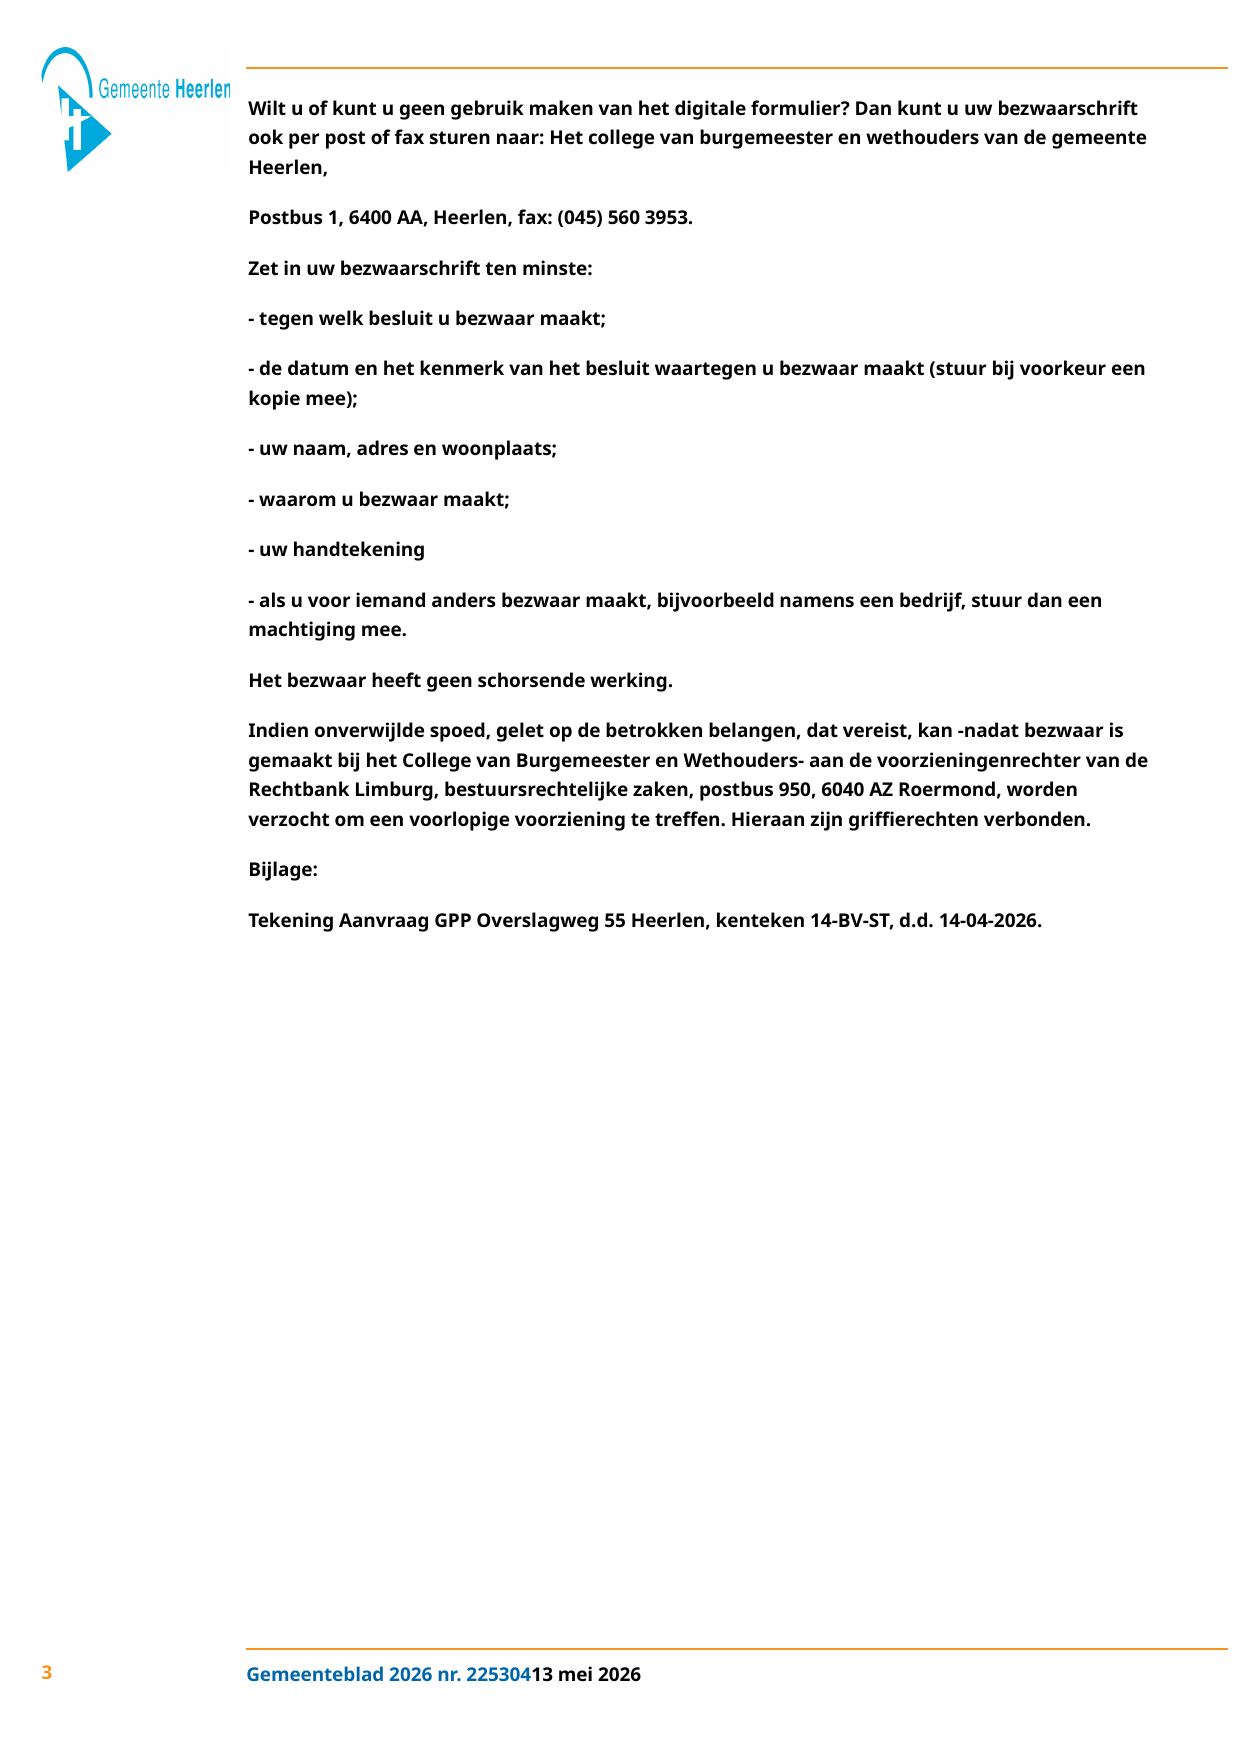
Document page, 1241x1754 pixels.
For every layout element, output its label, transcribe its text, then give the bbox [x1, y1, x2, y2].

text - uw handtekening [248, 536, 1152, 562]
text Wilt u of kunt u geen gebruik maken van het digitale formulier? Dan kunt u uw bezwaarschrift ook per post of fax sturen naar: Het college van burgemeester en wethouders van de gemeente Heerlen, [248, 95, 1152, 180]
text Bijlage: [248, 856, 1152, 882]
text Postbus 1, 6400 AA, Heerlen, fax: (045) 560 3953. [248, 204, 1152, 230]
picture [41, 47, 59, 70]
text Zet in uw bezwaarschrift ten minste: [248, 255, 1152, 281]
text Tekening Aanvraag GPP Overslagweg 55 Heerlen, kenteken 14-BV-ST, d.d. 14-04-2026. [248, 907, 1152, 933]
text - waarom u bezwaar maakt; [248, 486, 1152, 512]
text - de datum en het kenmerk van het besluit waartegen u bezwaar maakt (stuur bij voorkeur een kopie mee); [248, 356, 1152, 411]
text Het bezwaar heeft geen schorsende werking. [248, 667, 1152, 693]
text - als u voor iemand anders bezwaar maakt, bijvoorbeeld namens een bedrijf, stuur dan een machtiging mee. [248, 587, 1152, 642]
text - uw naam, adres en woonplaats; [248, 436, 1152, 461]
text Indien onverwijlde spoed, gelet op de betrokken belangen, dat vereist, kan -nadat bezwaar is gemaakt bij het College van Burgemeester en Wethouders- aan de voorzieningenrechter van de Rechtbank Limburg, bestuursrechtelijke zaken, postbus 950, 6040 AZ Roermond, worden verzocht om een voorlopige voorziening te treffen. Hieraan zijn griffierechten verbonden. [248, 717, 1152, 832]
text - tegen welk besluit u bezwaar maakt; [248, 305, 1152, 331]
picture [41, 47, 231, 172]
